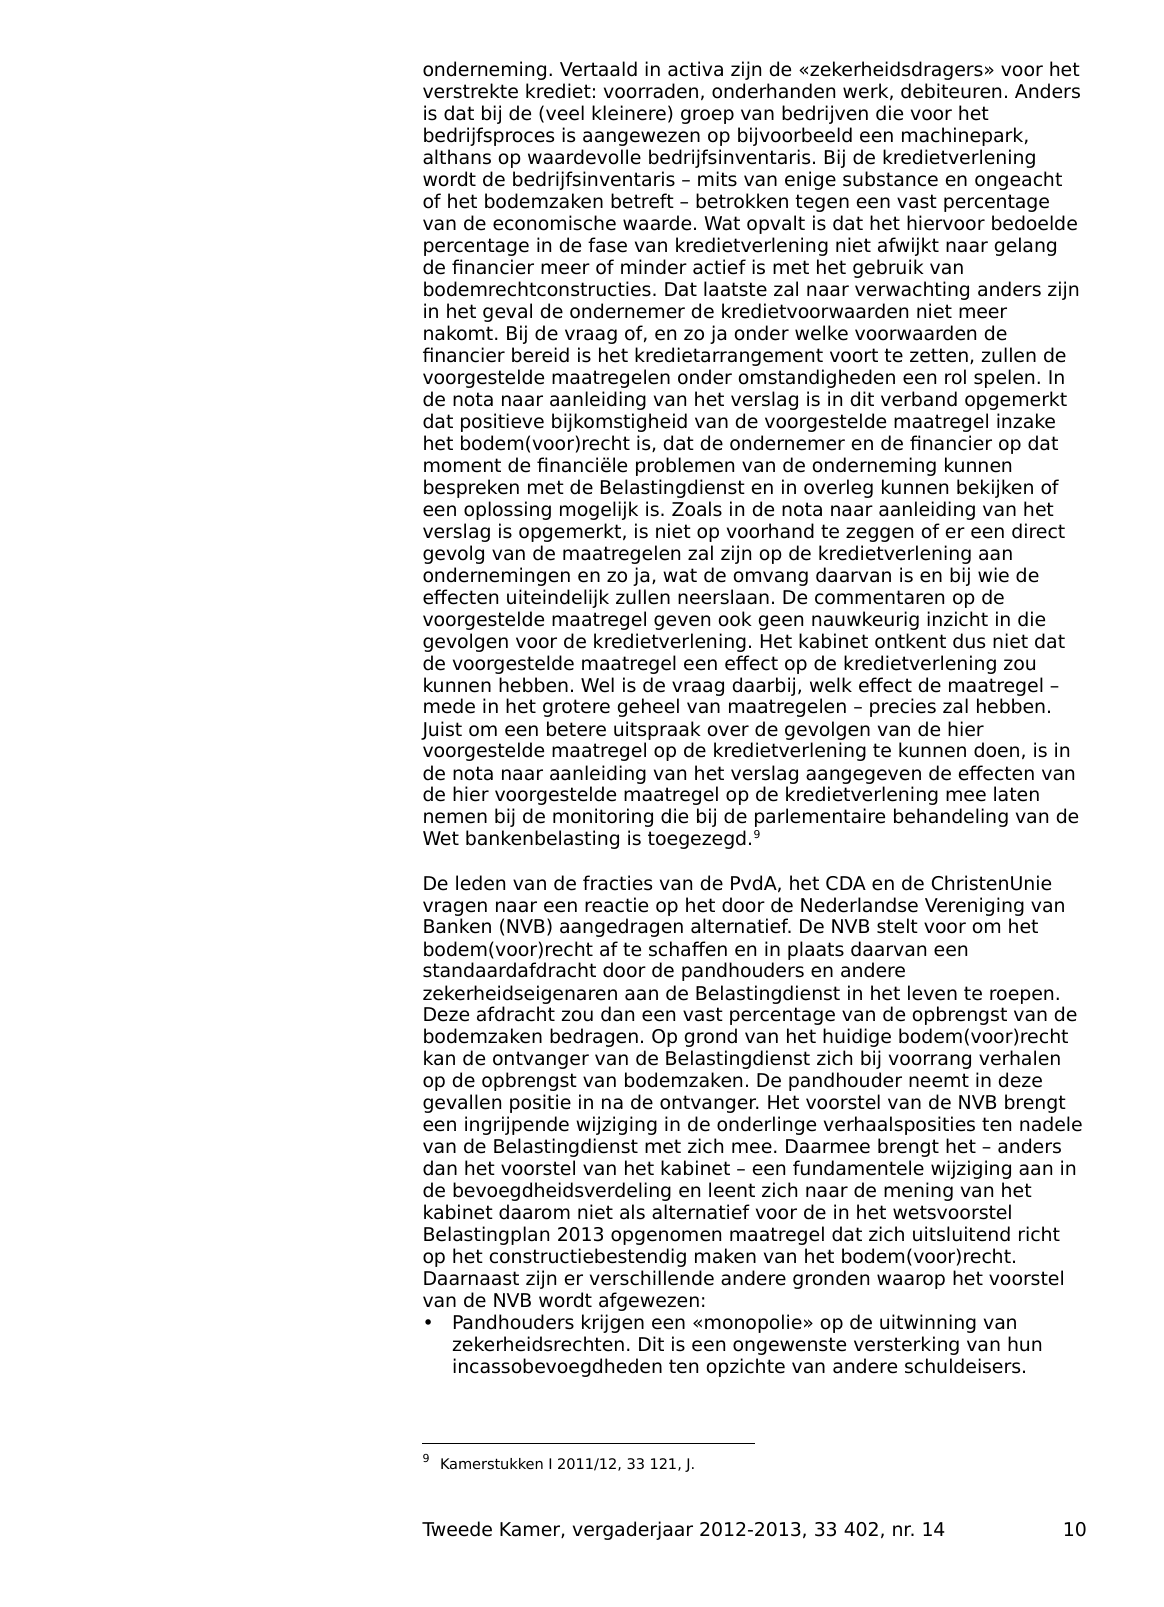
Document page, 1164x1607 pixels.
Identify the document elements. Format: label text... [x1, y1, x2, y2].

text • Pandhouders krijgen een «monopolie» op de uitwinning van zekerheidsrechten. Dit is een ongewenste versterking van hun incassobevoegdheden ten opzichte van andere schuldeisers. [422, 1312, 1087, 1378]
text onderneming. Vertaald in activa zijn de «zekerheidsdragers» voor het verstrekte krediet: voorraden, onderhanden werk, debiteuren. Anders is dat bij de (veel kleinere) groep van bedrijven die voor het bedrijfsproces is aangewezen op bijvoorbeeld een machinepark, althans op waardevolle bedrijfsinventaris. Bij de kredietverlening wordt de bedrijfsinventaris – mits van enige substance en ongeacht of het bodemzaken betreft – betrokken tegen een vast percentage van de economische waarde. Wat opvalt is dat het hiervoor bedoelde percentage in de fase van kredietverlening niet afwijkt naar gelang de financier meer of minder actief is met het gebruik van bodemrechtconstructies. Dat laatste zal naar verwachting anders zijn in het geval de ondernemer de kredietvoorwaarden niet meer nakomt. Bij de vraag of, en zo ja onder welke voorwaarden de financier bereid is het kredietarrangement voort te zetten, zullen de voorgestelde maatregelen onder omstandigheden een rol spelen. In de nota naar aanleiding van het verslag is in dit verband opgemerkt dat positieve bijkomstigheid van de voorgestelde maatregel inzake het bodem(voor)recht is, dat de ondernemer en de financier op dat moment de financiële problemen van de onderneming kunnen bespreken met de Belastingdienst en in overleg kunnen bekijken of een oplossing mogelijk is. Zoals in de nota naar aanleiding van het verslag is opgemerkt, is niet op voorhand te zeggen of er een direct gevolg van de maatregelen zal zijn op de kredietverlening aan ondernemingen en zo ja, wat de omvang daarvan is en bij wie de effecten uiteindelijk zullen neerslaan. De commentaren op de voorgestelde maatregel geven ook geen nauwkeurig inzicht in die gevolgen voor de kredietverlening. Het kabinet ontkent dus niet dat de voorgestelde maatregel een effect op de kredietverlening zou kunnen hebben. Wel is de vraag daarbij, welk effect de maatregel – mede in het grotere geheel van maatregelen – precies zal hebben. Juist om een betere uitspraak over de gevolgen van de hier voorgestelde maatregel op de kredietverlening te kunnen doen, is in de nota naar aanleiding van het verslag aangegeven de effecten van de hier voorgestelde maatregel op de kredietverlening mee laten nemen bij de monitoring die bij de parlementaire behandeling van de Wet bankenbelasting is toegezegd. [422, 59, 1087, 850]
text De leden van de fracties van de PvdA, het CDA en de ChristenUnie vragen naar een reactie op het door de Nederlandse Vereniging van Banken (NVB) aangedragen alternatief. De NVB stelt voor om het bodem(voor)recht af te schaffen en in plaats daarvan een standaardafdracht door de pandhouders en andere zekerheidseigenaren aan de Belastingdienst in het leven te roepen. Deze afdracht zou dan een vast percentage van de opbrengst van de bodemzaken bedragen. Op grond van het huidige bodem(voor)recht kan de ontvanger van de Belastingdienst zich bij voorrang verhalen op de opbrengst van bodemzaken. De pandhouder neemt in deze gevallen positie in na de ontvanger. Het voorstel van de NVB brengt een ingrijpende wijziging in de onderlinge verhaalsposities ten nadele van de Belastingdienst met zich mee. Daarmee brengt het – anders dan het voorstel van het kabinet – een fundamentele wijziging aan in de bevoegdheidsverdeling en leent zich naar de mening van het kabinet daarom niet als alternatief voor de in het wetsvoorstel Belastingplan 2013 opgenomen maatregel dat zich uitsluitend richt op het constructiebestendig maken van het bodem(voor)recht. Daarnaast zijn er verschillende andere gronden waarop het voorstel van de NVB wordt afgewezen: [422, 872, 1087, 1312]
text Kamerstukken I 2011/12, 33 121, J. [422, 1452, 1087, 1474]
